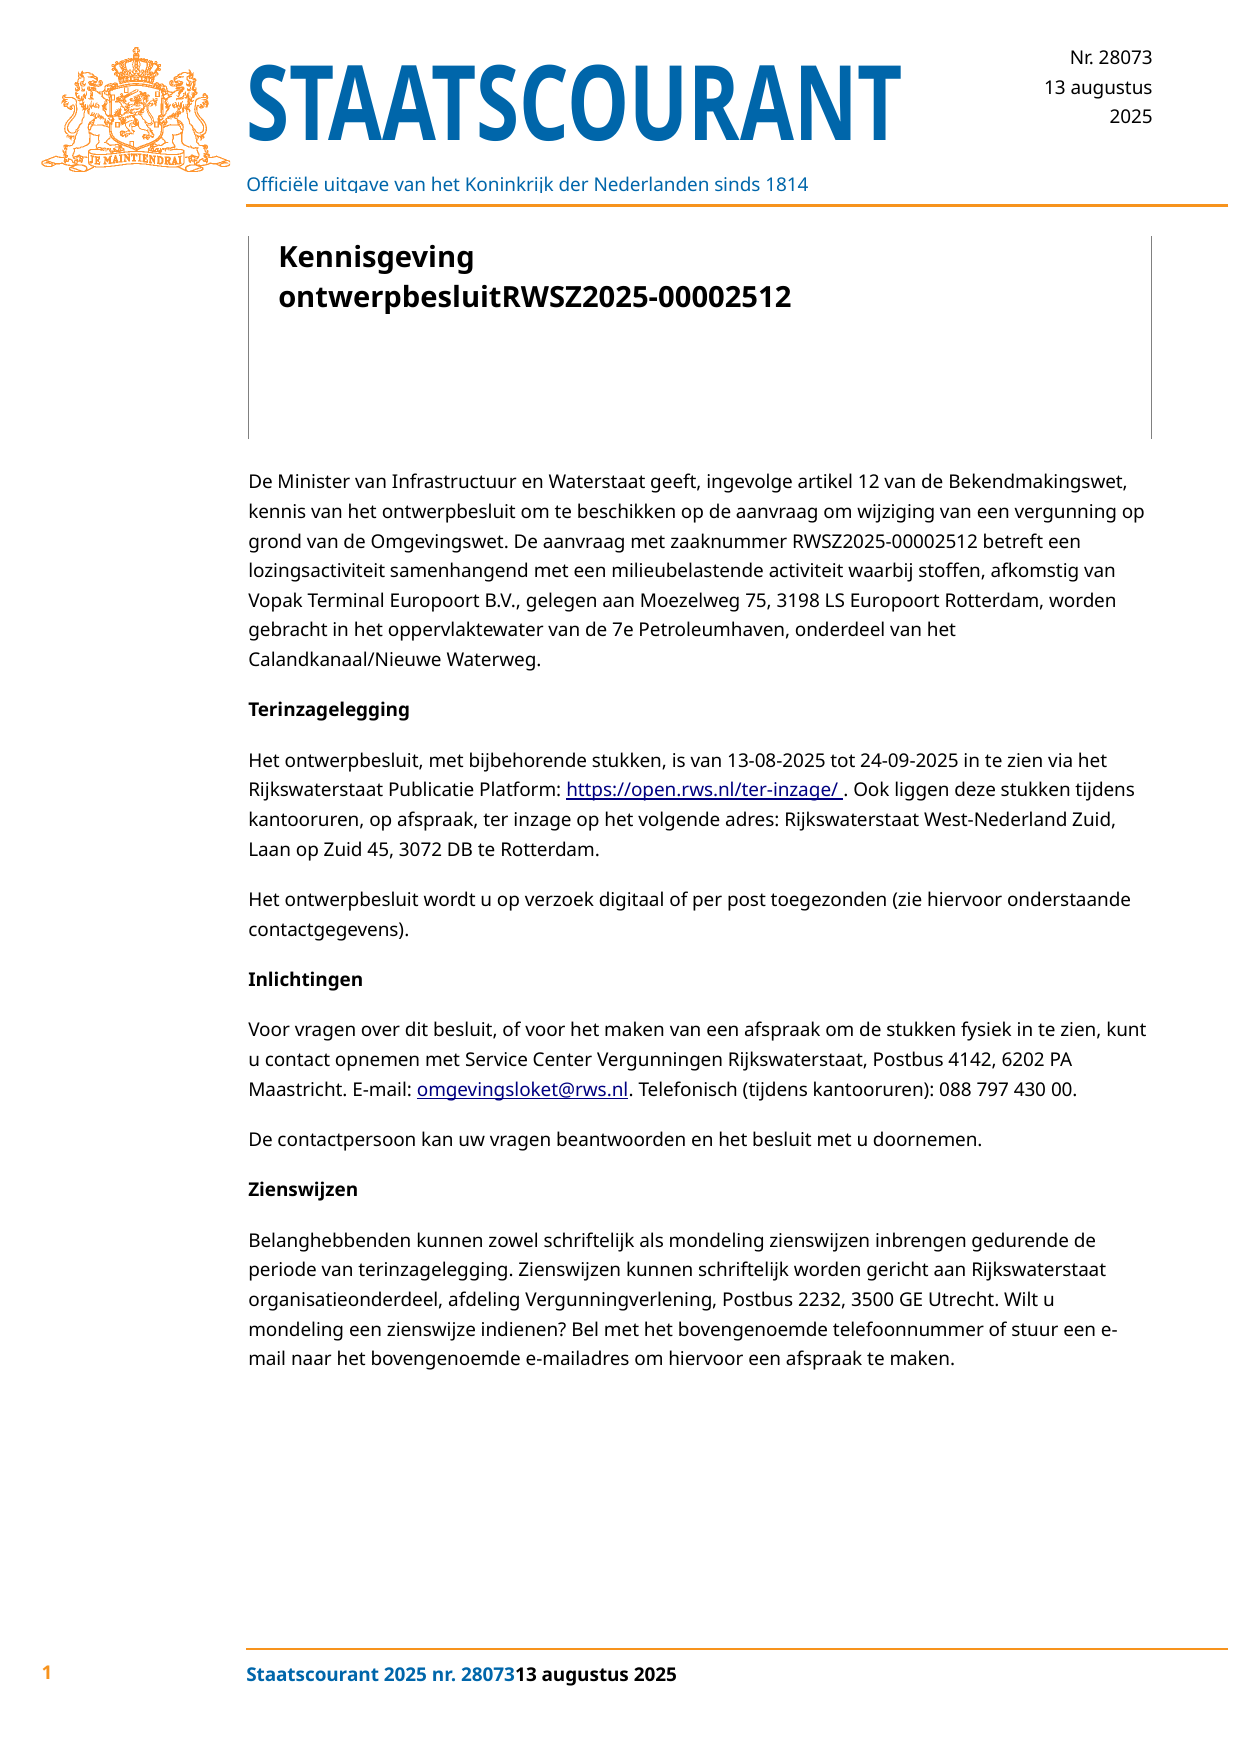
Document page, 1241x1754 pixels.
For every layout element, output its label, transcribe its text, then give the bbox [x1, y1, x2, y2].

text De Minister van Infrastructuur en Waterstaat geeft, ingevolge artikel 12 van de Bekendmakingswet, kennis van het ontwerpbesluit om te beschikken op de aanvraag om wijziging van een vergunning op grond van de Omgevingswet. De aanvraag met zaaknummer RWSZ2025-00002512 betreft een lozingsactiviteit samenhangend met een milieubelastende activiteit waarbij stoffen, afkomstig van Vopak Terminal Europoort B.V., gelegen aan Moezelweg 75, 3198 LS Europoort Rotterdam, worden gebracht in het oppervlaktewater van de 7e Petroleumhaven, onderdeel van het Calandkanaal/Nieuwe Waterweg. [248, 469, 1152, 672]
text Het ontwerpbesluit, met bijbehorende stukken, is van 13-08-2025 tot 24-09-2025 in te zien via het Rijkswaterstaat Publicatie Platform: https://open.rws.nl/ter-inzage/ . Ook liggen deze stukken tijdens kantooruren, op afspraak, ter inzage op het volgende adres: Rijkswaterstaat West-Nederland Zuid, Laan op Zuid 45, 3072 DB te Rotterdam. [248, 747, 1152, 861]
text Voor vragen over dit besluit, of voor het maken van een afspraak om de stukken fysiek in te zien, kunt u contact opnemen met Service Center Vergunningen Rijkswaterstaat, Postbus 4142, 6202 PA Maastricht. E-mail: omgevingsloket@rws.nl. Telefonisch (tijdens kantooruren): 088 797 430 00. [248, 1017, 1152, 1101]
table_header Kennisgeving ontwerpbesluitRWSZ2025-00002512 [249, 236, 850, 439]
text Het ontwerpbesluit wordt u op verzoek digitaal of per post toegezonden (zie hiervoor onderstaande contactgegevens). [248, 886, 1152, 941]
table_header [850, 414, 1151, 439]
text Belanghebbenden kunnen zowel schriftelijk als mondeling zienswijzen inbrengen gedurende de periode van terinzagelegging. Zienswijzen kunnen schriftelijk worden gericht aan Rijkswaterstaat organisatieonderdeel, afdeling Vergunningverlening, Postbus 2232, 3500 GE Utrecht. Wilt u mondeling een zienswijze indienen? Bel met het bovengenoemde telefoonnummer of stuur een e-mail naar het bovengenoemde e-mailadres om hiervoor een afspraak te maken. [248, 1227, 1152, 1371]
picture [41, 47, 231, 172]
table_header [1090, 236, 1151, 413]
text Terinzagelegging [248, 697, 1152, 722]
text De contactpersoon kan uw vragen beantwoorden en het besluit met u doornemen. [248, 1126, 1152, 1152]
text Inlichtingen [248, 966, 1152, 992]
table_header [850, 236, 912, 413]
text Zienswijzen [248, 1177, 1152, 1202]
picture [912, 236, 1090, 414]
